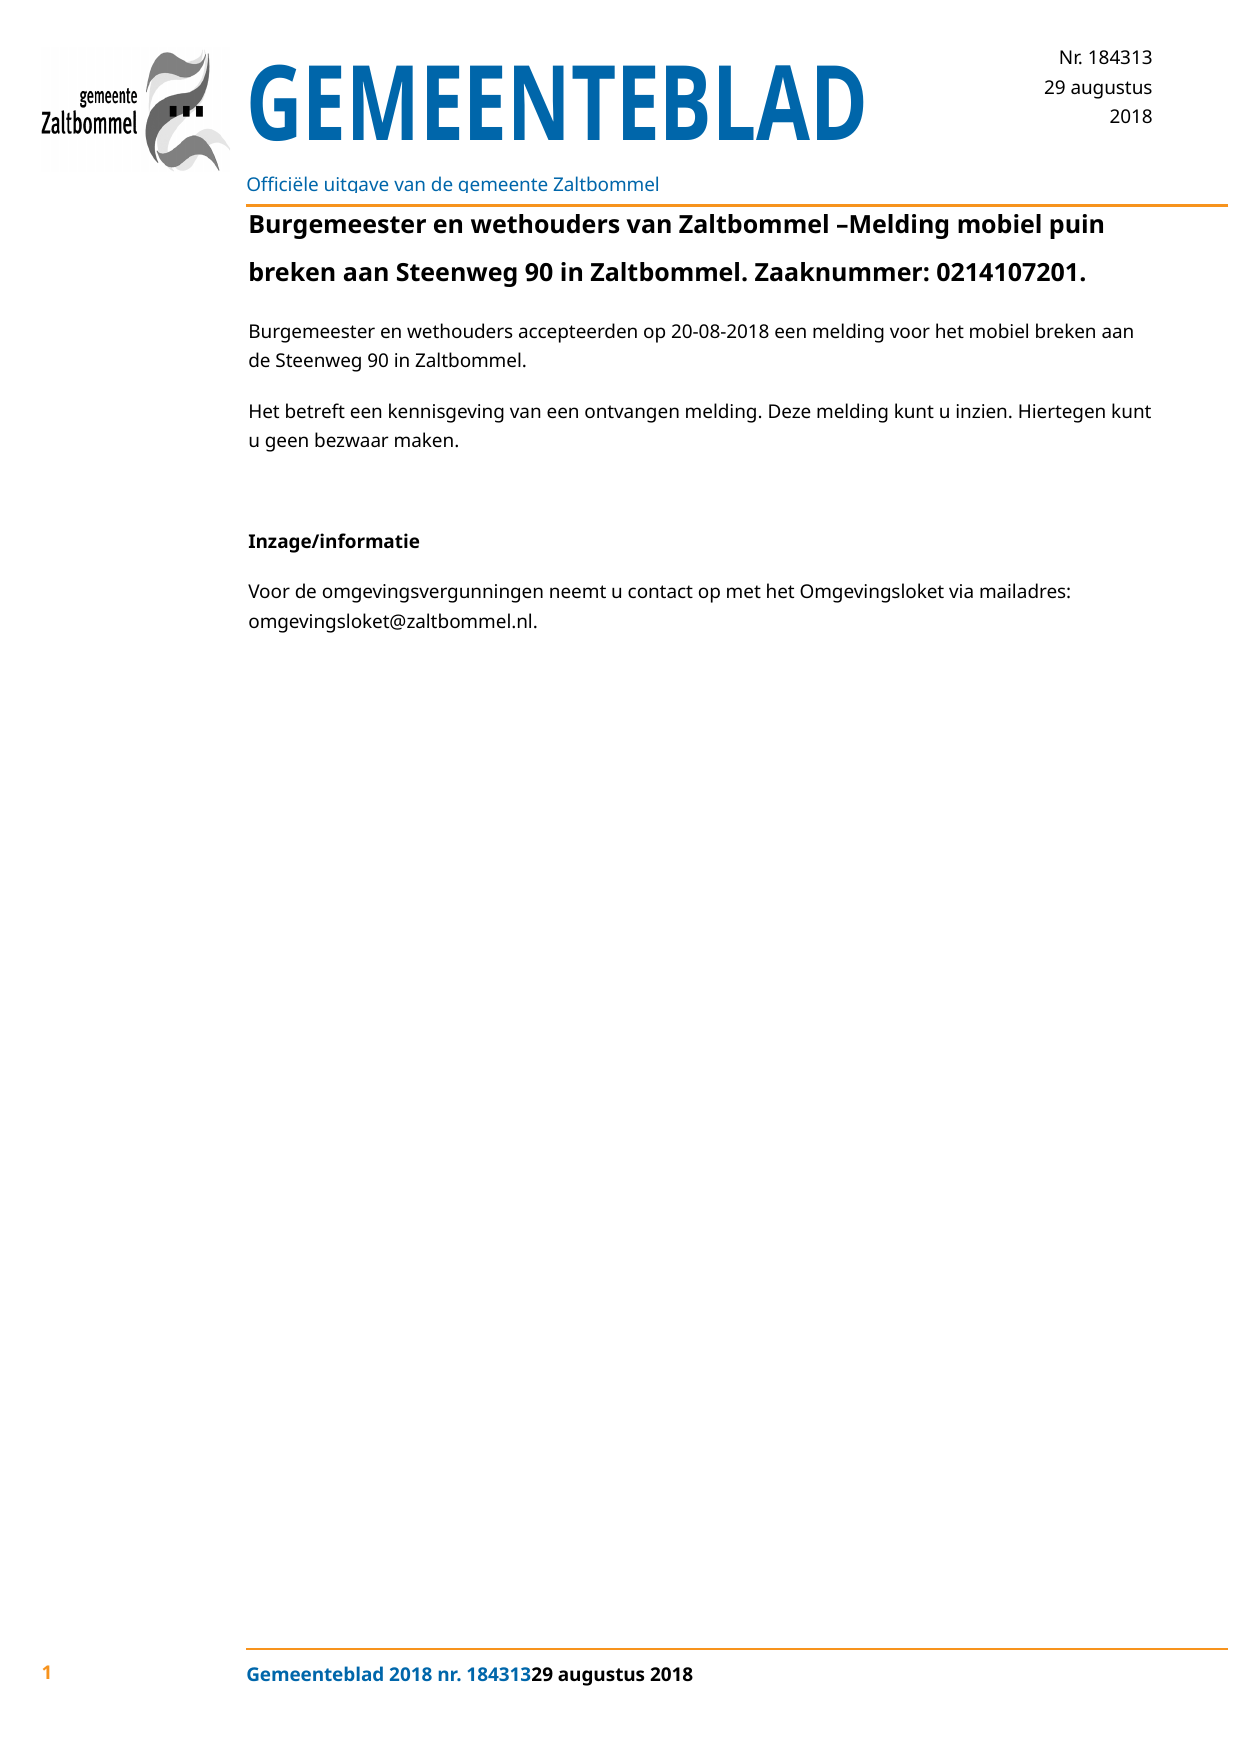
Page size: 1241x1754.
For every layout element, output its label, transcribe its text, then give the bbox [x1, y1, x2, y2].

text Inzage/informatie [248, 528, 1152, 554]
text Burgemeester en wethouders van Zaltbommel –Melding mobiel puin breken aan Steenweg 90 in Zaltbommel. Zaaknummer: 0214107201. [248, 207, 1152, 288]
picture [41, 47, 231, 172]
text Voor de omgevingsvergunningen neemt u contact op met het Omgevingsloket via mailadres: omgevingsloket@zaltbommel.nl. [248, 579, 1152, 634]
text Burgemeester en wethouders accepteerden op 20-08-2018 een melding voor het mobiel breken aan de Steenweg 90 in Zaltbommel. [248, 318, 1152, 373]
text Het betreft een kennisgeving van een ontvangen melding. Deze melding kunt u inzien. Hiertegen kunt u geen bezwaar maken. [248, 398, 1152, 453]
